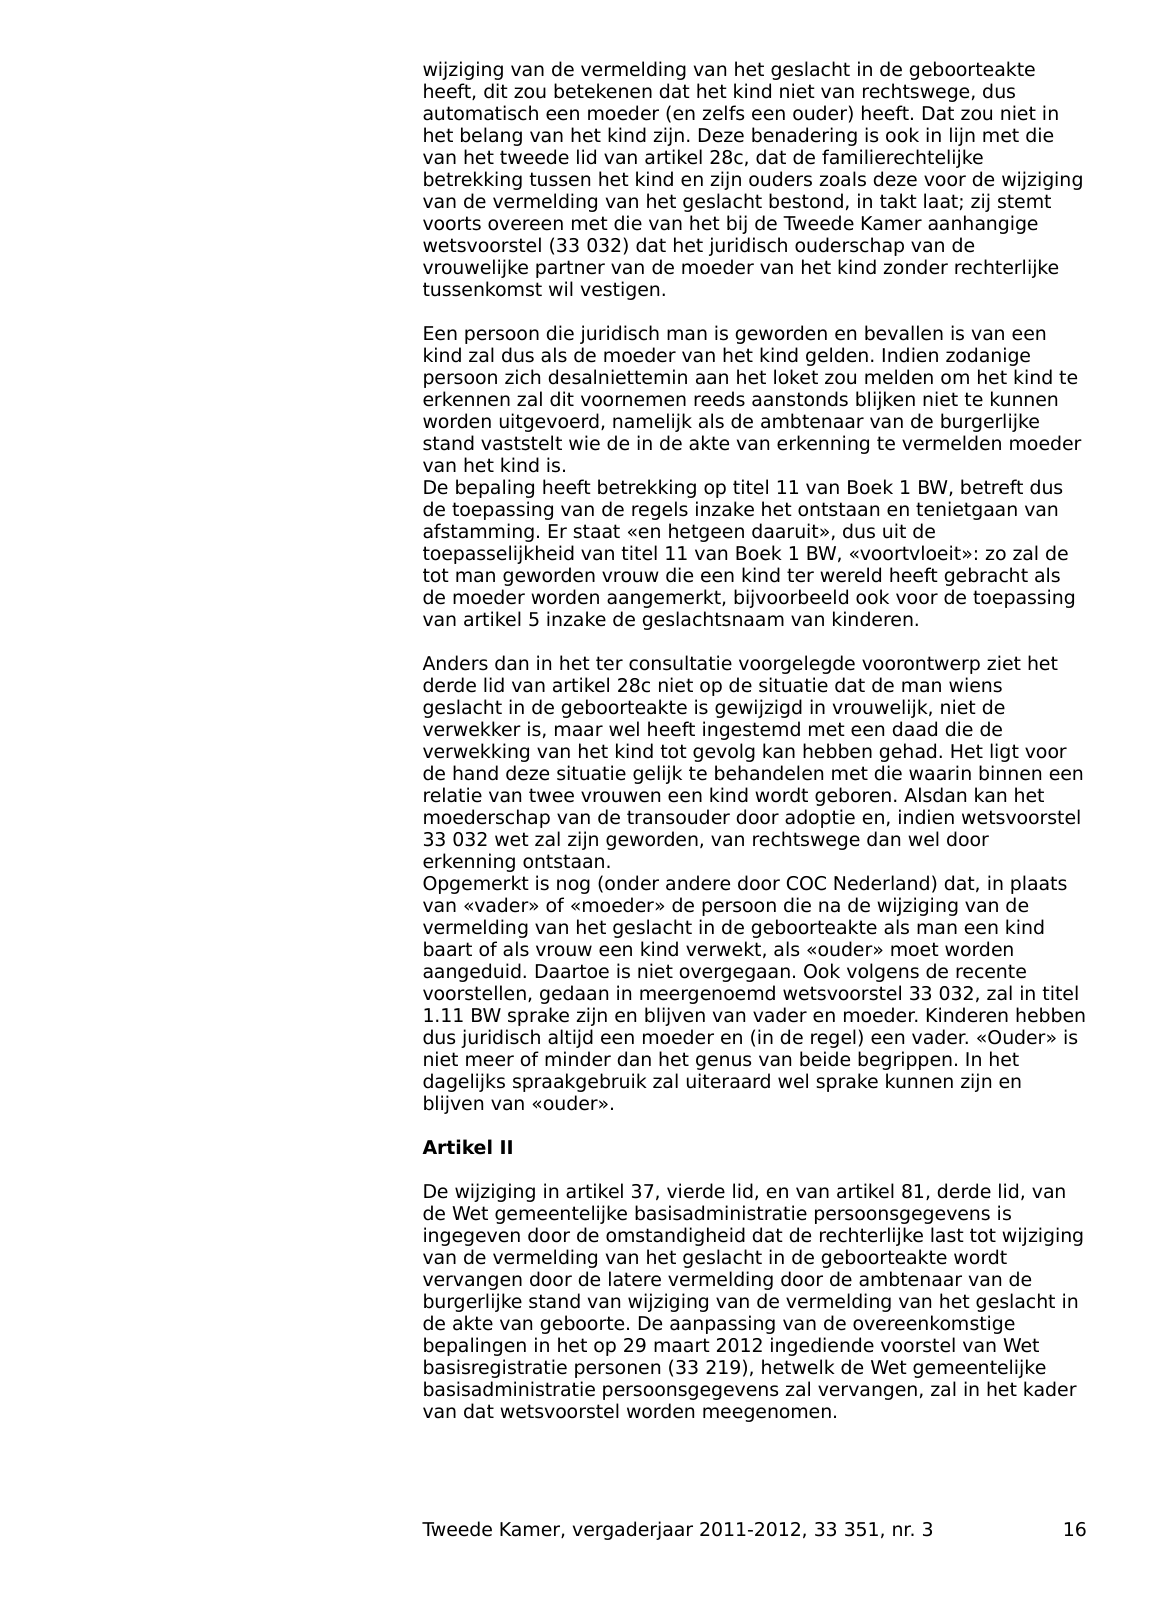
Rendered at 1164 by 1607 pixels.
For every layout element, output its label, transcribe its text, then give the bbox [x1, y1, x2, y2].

subtitle Artikel II [422, 1137, 1087, 1159]
text De bepaling heeft betrekking op titel 11 van Boek 1 BW, betreft dus de toepassing van de regels inzake het ontstaan en tenietgaan van afstamming. Er staat «en hetgeen daaruit», dus uit de toepasselijkheid van titel 11 van Boek 1 BW, «voortvloeit»: zo zal de tot man geworden vrouw die een kind ter wereld heeft gebracht als de moeder worden aangemerkt, bijvoorbeeld ook voor de toepassing van artikel 5 inzake de geslachtsnaam van kinderen. [422, 477, 1087, 631]
text Opgemerkt is nog (onder andere door COC Nederland) dat, in plaats van «vader» of «moeder» de persoon die na de wijziging van de vermelding van het geslacht in de geboorteakte als man een kind baart of als vrouw een kind verwekt, als «ouder» moet worden aangeduid. Daartoe is niet overgegaan. Ook volgens de recente voorstellen, gedaan in meergenoemd wetsvoorstel 33 032, zal in titel 1.11 BW sprake zijn en blijven van vader en moeder. Kinderen hebben dus juridisch altijd een moeder en (in de regel) een vader. «Ouder» is niet meer of minder dan het genus van beide begrippen. In het dagelijks spraakgebruik zal uiteraard wel sprake kunnen zijn en blijven van «ouder». [422, 873, 1087, 1114]
text De wijziging in artikel 37, vierde lid, en van artikel 81, derde lid, van de Wet gemeentelijke basisadministratie persoonsgegevens is ingegeven door de omstandigheid dat de rechterlijke last tot wijziging van de vermelding van het geslacht in de geboorteakte wordt vervangen door de latere vermelding door de ambtenaar van de burgerlijke stand van wijziging van de vermelding van het geslacht in de akte van geboorte. De aanpassing van de overeenkomstige bepalingen in het op 29 maart 2012 ingediende voorstel van Wet basisregistratie personen (33 219), hetwelk de Wet gemeentelijke basisadministratie persoonsgegevens zal vervangen, zal in het kader van dat wetsvoorstel worden meegenomen. [422, 1181, 1087, 1423]
text Een persoon die juridisch man is geworden en bevallen is van een kind zal dus als de moeder van het kind gelden. Indien zodanige persoon zich desalniettemin aan het loket zou melden om het kind te erkennen zal dit voornemen reeds aanstonds blijken niet te kunnen worden uitgevoerd, namelijk als de ambtenaar van de burgerlijke stand vaststelt wie de in de akte van erkenning te vermelden moeder van het kind is. [422, 323, 1087, 477]
text wijziging van de vermelding van het geslacht in de geboorteakte heeft, dit zou betekenen dat het kind niet van rechtswege, dus automatisch een moeder (en zelfs een ouder) heeft. Dat zou niet in het belang van het kind zijn. Deze benadering is ook in lijn met die van het tweede lid van artikel 28c, dat de familierechtelijke betrekking tussen het kind en zijn ouders zoals deze voor de wijziging van de vermelding van het geslacht bestond, in takt laat; zij stemt voorts overeen met die van het bij de Tweede Kamer aanhangige wetsvoorstel (33 032) dat het juridisch ouderschap van de vrouwelijke partner van de moeder van het kind zonder rechterlijke tussenkomst wil vestigen. [422, 59, 1087, 301]
text Anders dan in het ter consultatie voorgelegde voorontwerp ziet het derde lid van artikel 28c niet op de situatie dat de man wiens geslacht in de geboorteakte is gewijzigd in vrouwelijk, niet de verwekker is, maar wel heeft ingestemd met een daad die de verwekking van het kind tot gevolg kan hebben gehad. Het ligt voor de hand deze situatie gelijk te behandelen met die waarin binnen een relatie van twee vrouwen een kind wordt geboren. Alsdan kan het moederschap van de transouder door adoptie en, indien wetsvoorstel 33 032 wet zal zijn geworden, van rechtswege dan wel door erkenning ontstaan. [422, 653, 1087, 873]
